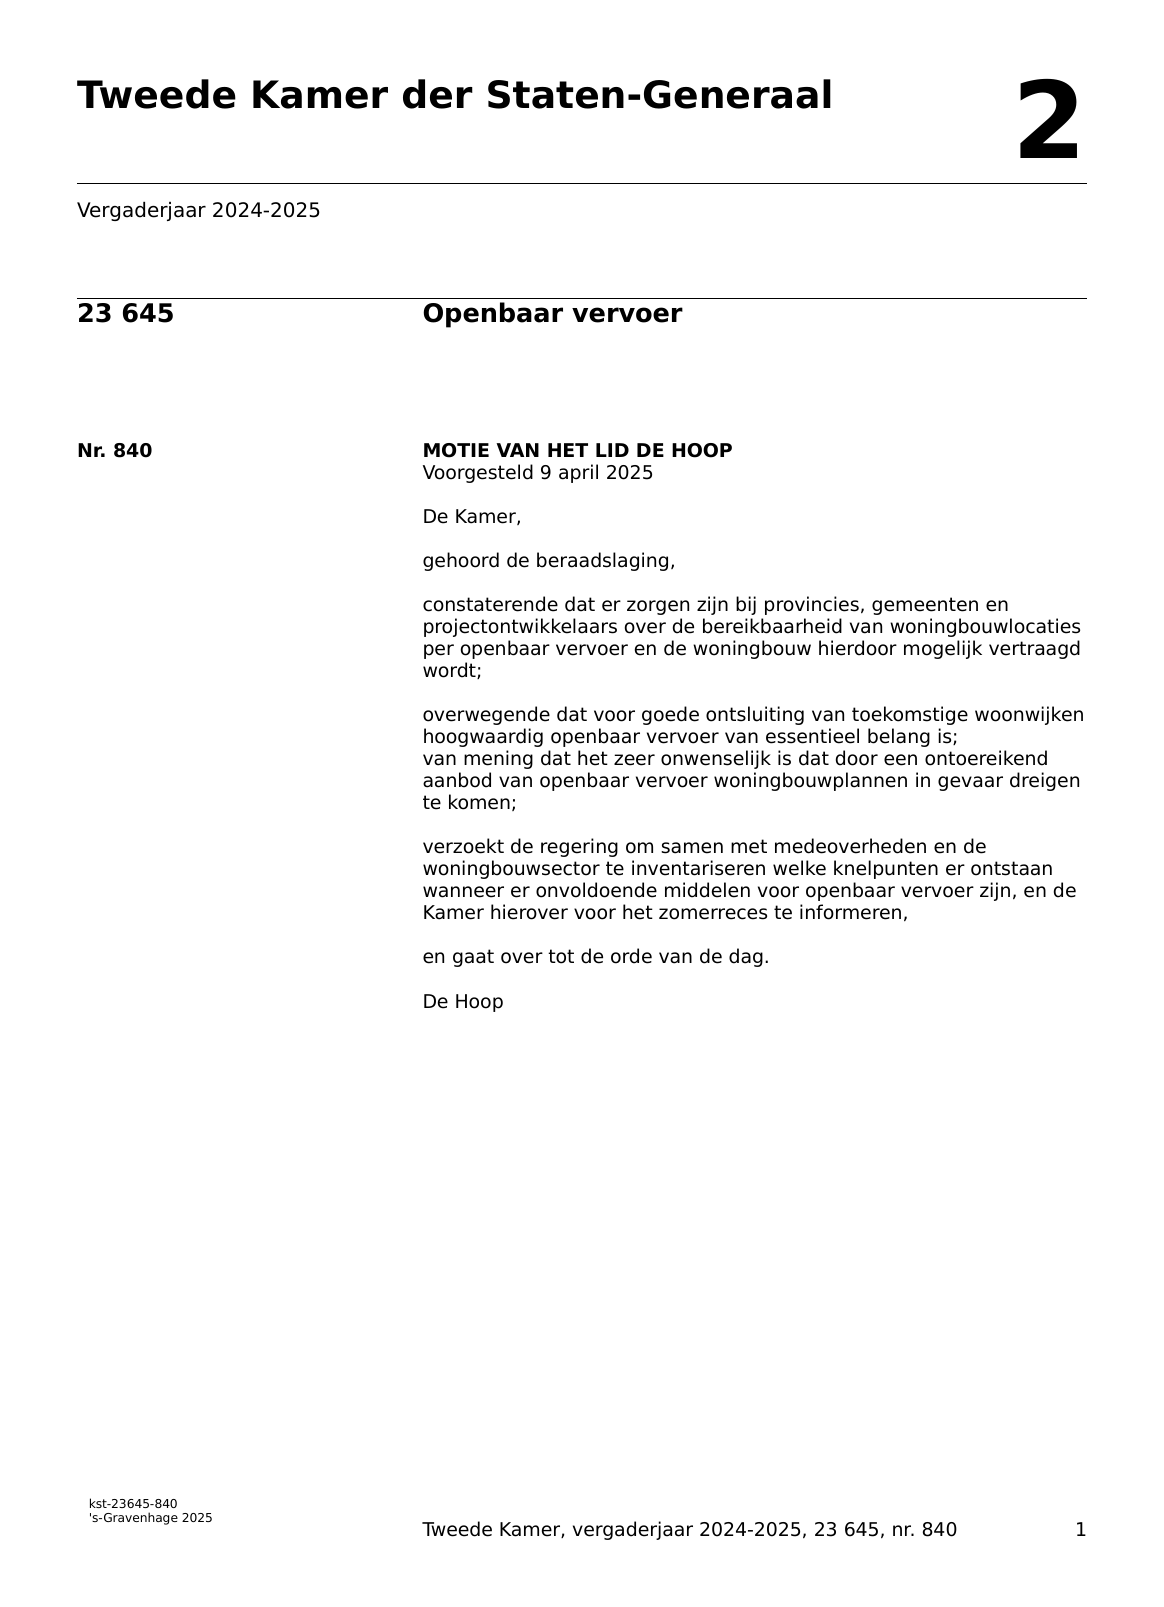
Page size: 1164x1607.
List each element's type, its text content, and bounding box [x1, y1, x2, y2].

text De Kamer, [422, 506, 1087, 528]
text kst-23645-840 [88, 1497, 323, 1511]
text constaterende dat er zorgen zijn bij provincies, gemeenten en projectontwikkelaars over de bereikbaarheid van woningbouwlocaties per openbaar vervoer en de woningbouw hierdoor mogelijk vertraagd wordt; [422, 594, 1087, 682]
subtitle 23 645 Openbaar vervoer [77, 299, 1087, 329]
text gehoord de beraadslaging, [422, 550, 1087, 572]
text Voorgesteld 9 april 2025 [422, 462, 1087, 484]
text 's-Gravenhage 2025 [88, 1511, 323, 1525]
table_header 2 [886, 59, 1087, 183]
table_cell Vergaderjaar 2024-2025 [77, 184, 1087, 298]
text van mening dat het zeer onwenselijk is dat door een ontoereikend aanbod van openbaar vervoer woningbouwplannen in gevaar dreigen te komen; [422, 748, 1087, 814]
text verzoekt de regering om samen met medeoverheden en de woningbouwsector te inventariseren welke knelpunten er ontstaan wanneer er onvoldoende middelen voor openbaar vervoer zijn, en de Kamer hierover voor het zomerreces te informeren, [422, 836, 1087, 924]
table_header Tweede Kamer der Staten-Generaal [77, 59, 886, 183]
text overwegende dat voor goede ontsluiting van toekomstige woonwijken hoogwaardig openbaar vervoer van essentieel belang is; [422, 704, 1087, 748]
text De Hoop [422, 991, 1087, 1013]
text en gaat over tot de orde van de dag. [422, 946, 1087, 968]
subtitle Nr. 840 MOTIE VAN HET LID DE HOOP [77, 440, 1087, 462]
